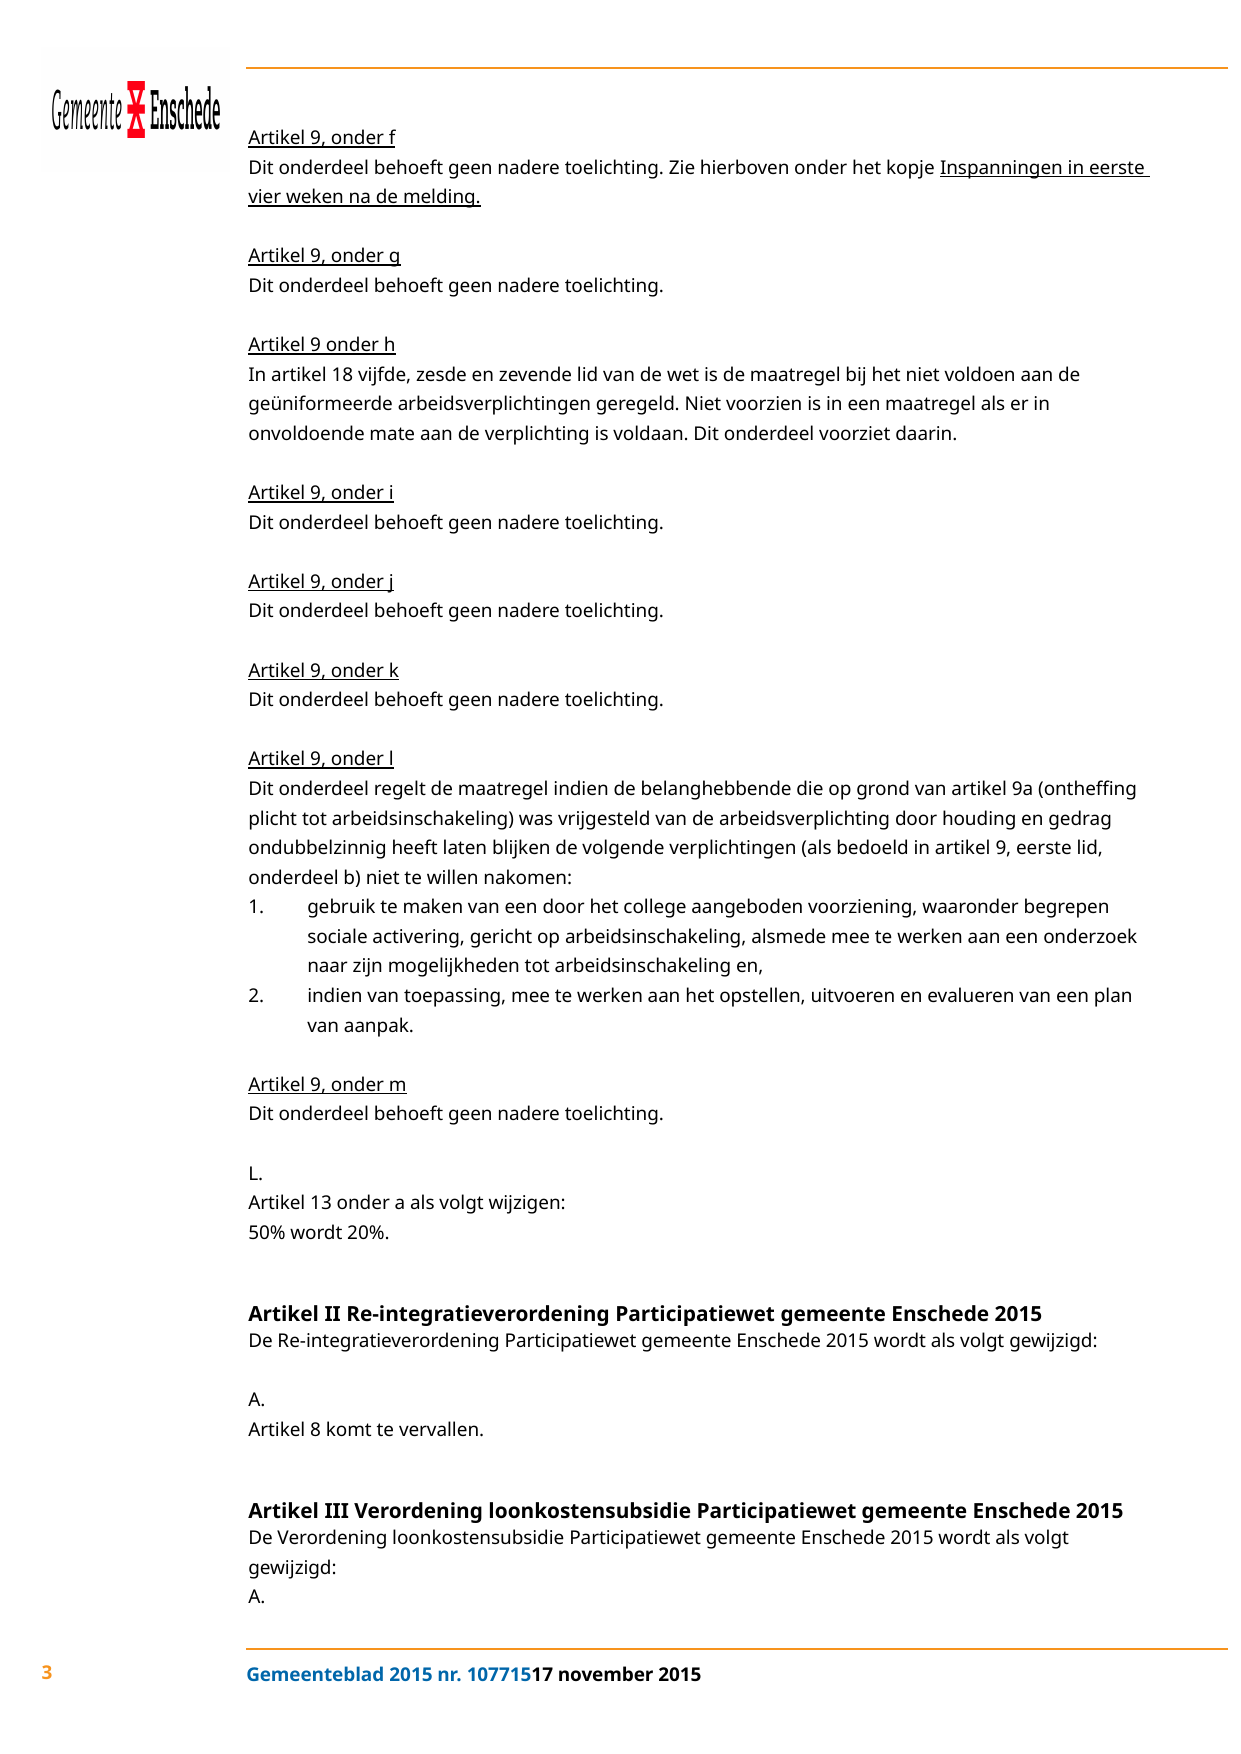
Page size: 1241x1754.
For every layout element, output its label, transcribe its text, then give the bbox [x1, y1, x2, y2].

text Artikel 9, onder i [248, 479, 1152, 505]
text Dit onderdeel regelt de maatregel indien de belanghebbende die op grond van artikel 9a (ontheffing plicht tot arbeidsinschakeling) was vrijgesteld van de arbeidsverplichting door houding en gedrag ondubbelzinnig heeft laten blijken de volgende verplichtingen (als bedoeld in artikel 9, eerste lid, onderdeel b) niet te willen nakomen: [248, 775, 1152, 890]
text Artikel 8 komt te vervallen. [248, 1416, 1152, 1442]
text Artikel 9, onder g [248, 243, 1152, 268]
list gebruik te maken van een door het college aangeboden voorziening, waaronder begrepen sociale activering, gericht op arbeidsinschakeling, alsmede mee te werken aan een onderzoek naar zijn mogelijkheden tot arbeidsinschakeling en, [248, 893, 1152, 978]
list indien van toepassing, mee te werken aan het opstellen, uitvoeren en evalueren van een plan van aanpak. [248, 982, 1152, 1038]
text Dit onderdeel behoeft geen nadere toelichting. [248, 1101, 1152, 1126]
text Dit onderdeel behoeft geen nadere toelichting. Zie hierboven onder het kopje Inspanningen in eerste vier weken na de melding. [248, 154, 1152, 209]
picture [41, 47, 231, 172]
text Artikel 9, onder l [248, 746, 1152, 771]
text Dit onderdeel behoeft geen nadere toelichting. [248, 686, 1152, 712]
text Artikel 9, onder f [248, 124, 1152, 150]
text De Re-integratieverordening Participatiewet gemeente Enschede 2015 wordt als volgt gewijzigd: [248, 1327, 1152, 1353]
text Dit onderdeel behoeft geen nadere toelichting. [248, 509, 1152, 535]
text Artikel 9, onder k [248, 657, 1152, 683]
text Artikel II Re-integratieverordening Participatiewet gemeente Enschede 2015 [248, 1299, 1152, 1327]
text Artikel 9 onder h [248, 331, 1152, 357]
text Dit onderdeel behoeft geen nadere toelichting. [248, 272, 1152, 298]
text Artikel 9, onder j [248, 568, 1152, 594]
text Dit onderdeel behoeft geen nadere toelichting. [248, 598, 1152, 623]
text De Verordening loonkostensubsidie Participatiewet gemeente Enschede 2015 wordt als volgt gewijzigd: [248, 1524, 1152, 1580]
text Artikel 9, onder m [248, 1071, 1152, 1097]
text 50% wordt 20%. [248, 1219, 1152, 1245]
text Artikel III Verordening loonkostensubsidie Participatiewet gemeente Enschede 2015 [248, 1496, 1152, 1524]
text In artikel 18 vijfde, zesde en zevende lid van de wet is de maatregel bij het niet voldoen aan de geüniformeerde arbeidsverplichtingen geregeld. Niet voorzien is in een maatregel als er in onvoldoende mate aan de verplichting is voldaan. Dit onderdeel voorziet daarin. [248, 361, 1152, 446]
text Artikel 13 onder a als volgt wijzigen: [248, 1189, 1152, 1215]
